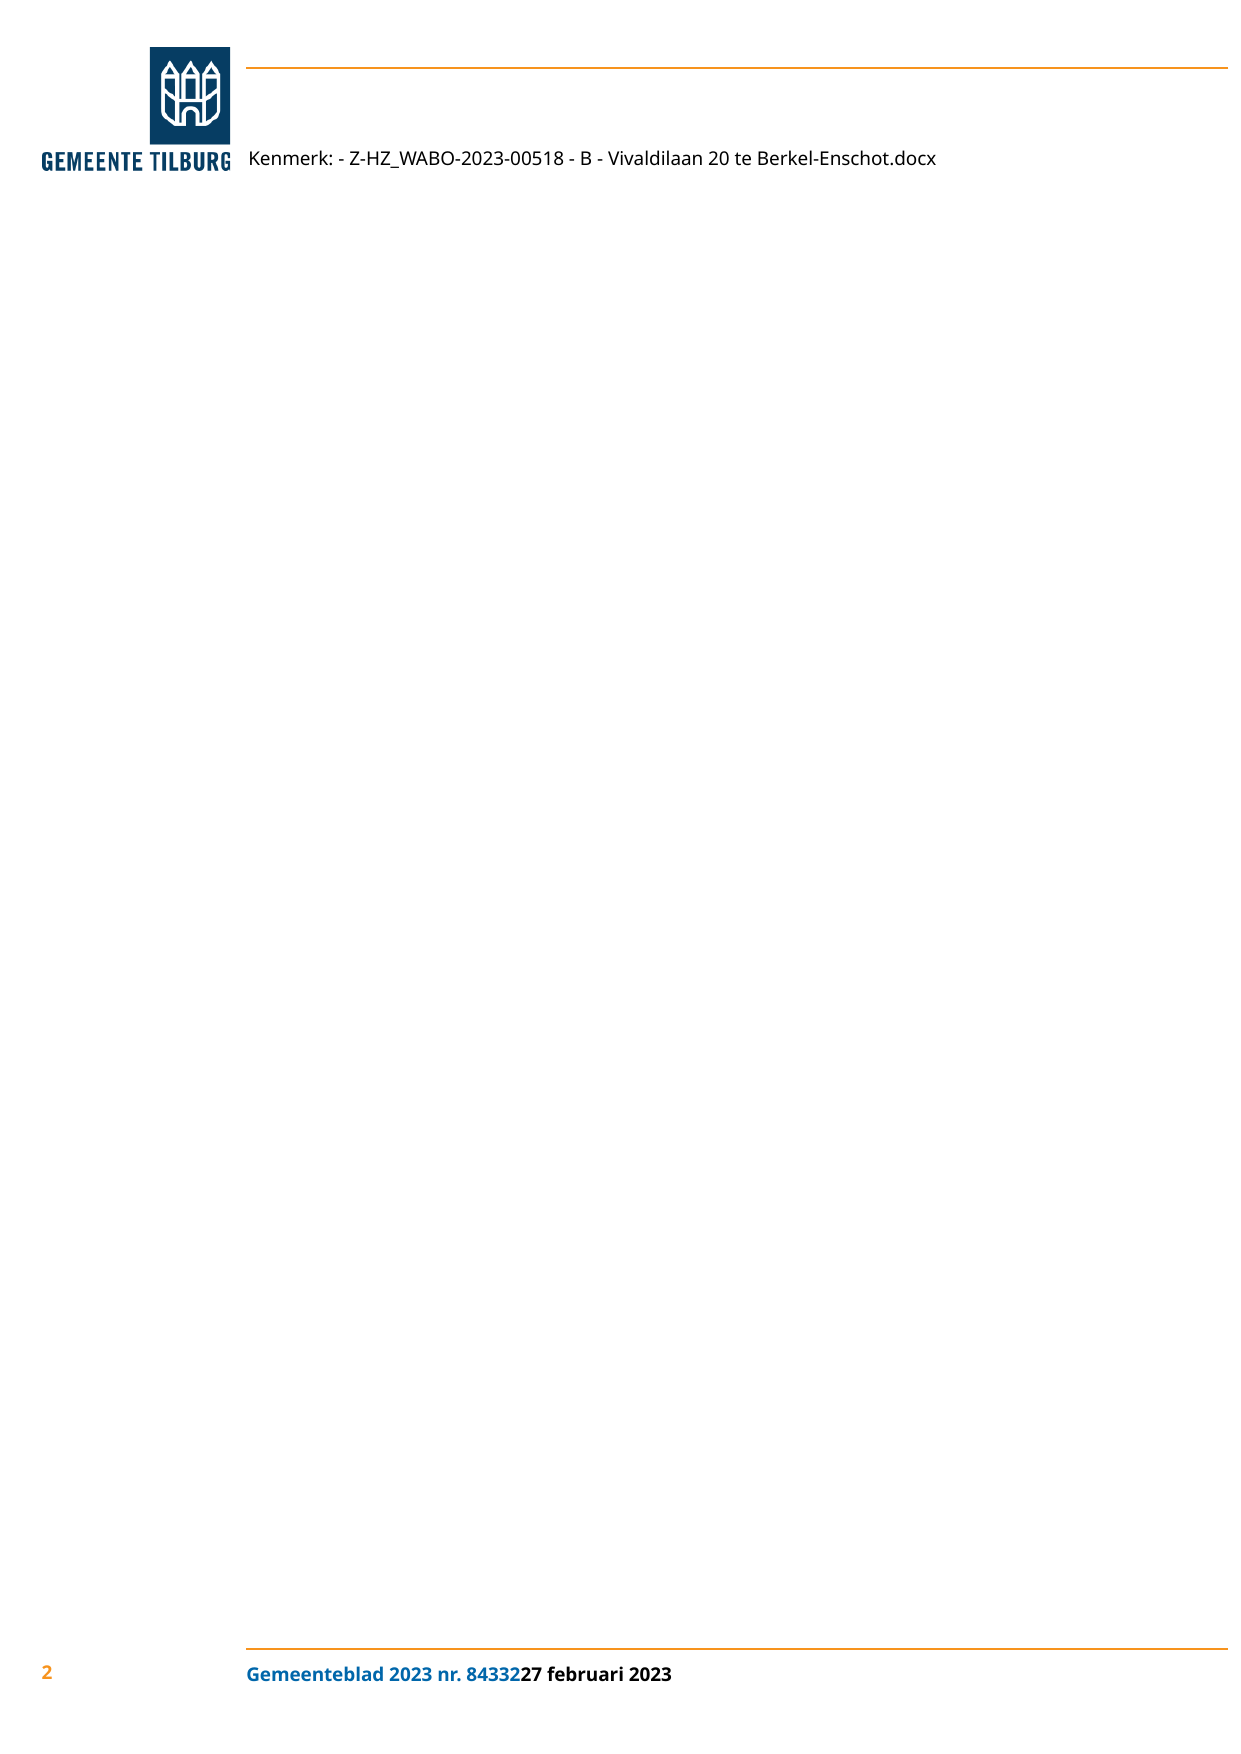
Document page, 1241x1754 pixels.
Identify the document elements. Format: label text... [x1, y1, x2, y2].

text Kenmerk: - Z-HZ_WABO-2023-00518 - B - Vivaldilaan 20 te Berkel-Enschot.docx [248, 145, 1152, 171]
picture [41, 47, 231, 172]
